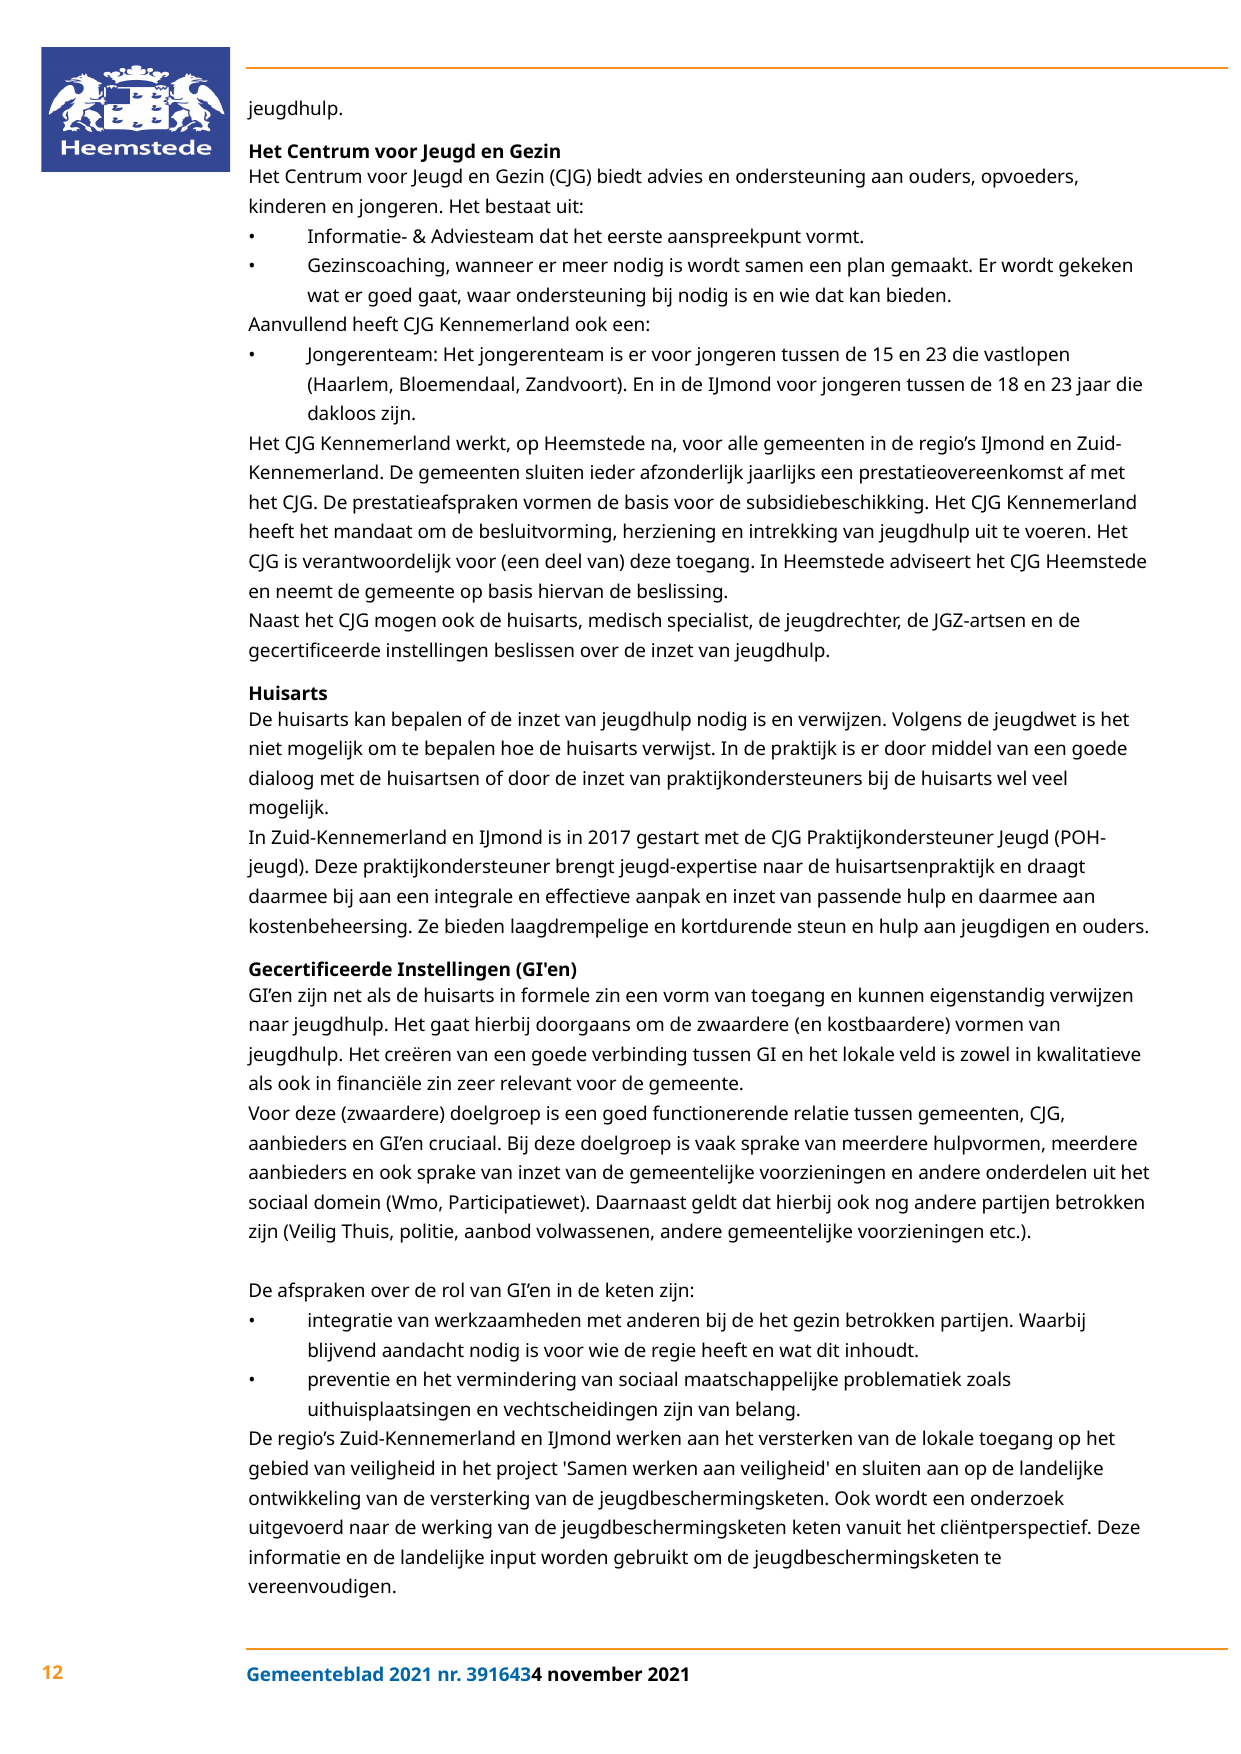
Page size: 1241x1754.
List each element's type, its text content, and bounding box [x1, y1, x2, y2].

text Het Centrum voor Jeugd en Gezin (CJG) biedt advies en ondersteuning aan ouders, opvoeders, kinderen en jongeren. Het bestaat uit: [248, 164, 1152, 219]
text Aanvullend heeft CJG Kennemerland ook een: [248, 312, 1152, 337]
text Het CJG Kennemerland werkt, op Heemstede na, voor alle gemeenten in de regio’s IJmond en Zuid-Kennemerland. De gemeenten sluiten ieder afzonderlijk jaarlijks een prestatieovereenkomst af met het CJG. De prestatieafspraken vormen de basis voor de subsidiebeschikking. Het CJG Kennemerland heeft het mandaat om de besluitvorming, herziening en intrekking van jeugdhulp uit te voeren. Het CJG is verantwoordelijk voor (een deel van) deze toegang. In Heemstede adviseert het CJG Heemstede en neemt de gemeente op basis hiervan de beslissing. [248, 430, 1152, 603]
list integratie van werkzaamheden met anderen bij de het gezin betrokken partijen. Waarbij blijvend aandacht nodig is voor wie de regie heeft en wat dit inhoudt. [248, 1307, 1152, 1362]
text Gecertificeerde Instellingen (GI'en) [248, 956, 1152, 982]
text In Zuid-Kennemerland en IJmond is in 2017 gestart met de CJG Praktijkondersteuner Jeugd (POH-jeugd). Deze praktijkondersteuner brengt jeugd-expertise naar de huisartsenpraktijk en draagt daarmee bij aan een integrale en effectieve aanpak en inzet van passende hulp en daarmee aan kostenbeheersing. Ze bieden laagdrempelige en kortdurende steun en hulp aan jeugdigen en ouders. [248, 824, 1152, 939]
list preventie en het vermindering van sociaal maatschappelijke problematiek zoals uithuisplaatsingen en vechtscheidingen zijn van belang. [248, 1366, 1152, 1422]
text De huisarts kan bepalen of de inzet van jeugdhulp nodig is en verwijzen. Volgens de jeugdwet is het niet mogelijk om te bepalen hoe de huisarts verwijst. In de praktijk is er door middel van een goede dialoog met de huisartsen of door de inzet van praktijkondersteuners bij de huisarts wel veel mogelijk. [248, 706, 1152, 820]
text Naast het CJG mogen ook de huisarts, medisch specialist, de jeugdrechter, de JGZ-artsen en de gecertificeerde instellingen beslissen over de inzet van jeugdhulp. [248, 607, 1152, 663]
picture [41, 47, 231, 172]
text Voor deze (zwaardere) doelgroep is een goed functionerende relatie tussen gemeenten, CJG, aanbieders en GI’en cruciaal. Bij deze doelgroep is vaak sprake van meerdere hulpvormen, meerdere aanbieders en ook sprake van inzet van de gemeentelijke voorzieningen en andere onderdelen uit het sociaal domein (Wmo, Participatiewet). Daarnaast geldt dat hierbij ook nog andere partijen betrokken zijn (Veilig Thuis, politie, aanbod volwassenen, andere gemeentelijke voorzieningen etc.). [248, 1100, 1152, 1244]
list Informatie- & Adviesteam dat het eerste aanspreekpunt vormt. [248, 223, 1152, 248]
text De regio’s Zuid-Kennemerland en IJmond werken aan het versterken van de lokale toegang op het gebied van veiligheid in het project 'Samen werken aan veiligheid' en sluiten aan op de landelijke ontwikkeling van de versterking van de jeugdbeschermingsketen. Ook wordt een onderzoek uitgevoerd naar de werking van de jeugdbeschermingsketen keten vanuit het cliëntperspectief. Deze informatie en de landelijke input worden gebruikt om de jeugdbeschermingsketen te vereenvoudigen. [248, 1426, 1152, 1599]
text jeugdhulp. [248, 95, 1152, 121]
list Gezinscoaching, wanneer er meer nodig is wordt samen een plan gemaakt. Er wordt gekeken wat er goed gaat, waar ondersteuning bij nodig is en wie dat kan bieden. [248, 252, 1152, 308]
text Huisarts [248, 680, 1152, 706]
list Jongerenteam: Het jongerenteam is er voor jongeren tussen de 15 en 23 die vastlopen (Haarlem, Bloemendaal, Zandvoort). En in de IJmond voor jongeren tussen de 18 en 23 jaar die dakloos zijn. [248, 341, 1152, 426]
text GI’en zijn net als de huisarts in formele zin een vorm van toegang en kunnen eigenstandig verwijzen naar jeugdhulp. Het gaat hierbij doorgaans om de zwaardere (en kostbaardere) vormen van jeugdhulp. Het creëren van een goede verbinding tussen GI en het lokale veld is zowel in kwalitatieve als ook in financiële zin zeer relevant voor de gemeente. [248, 982, 1152, 1096]
text De afspraken over de rol van GI’en in de keten zijn: [248, 1278, 1152, 1303]
text Het Centrum voor Jeugd en Gezin [248, 138, 1152, 164]
